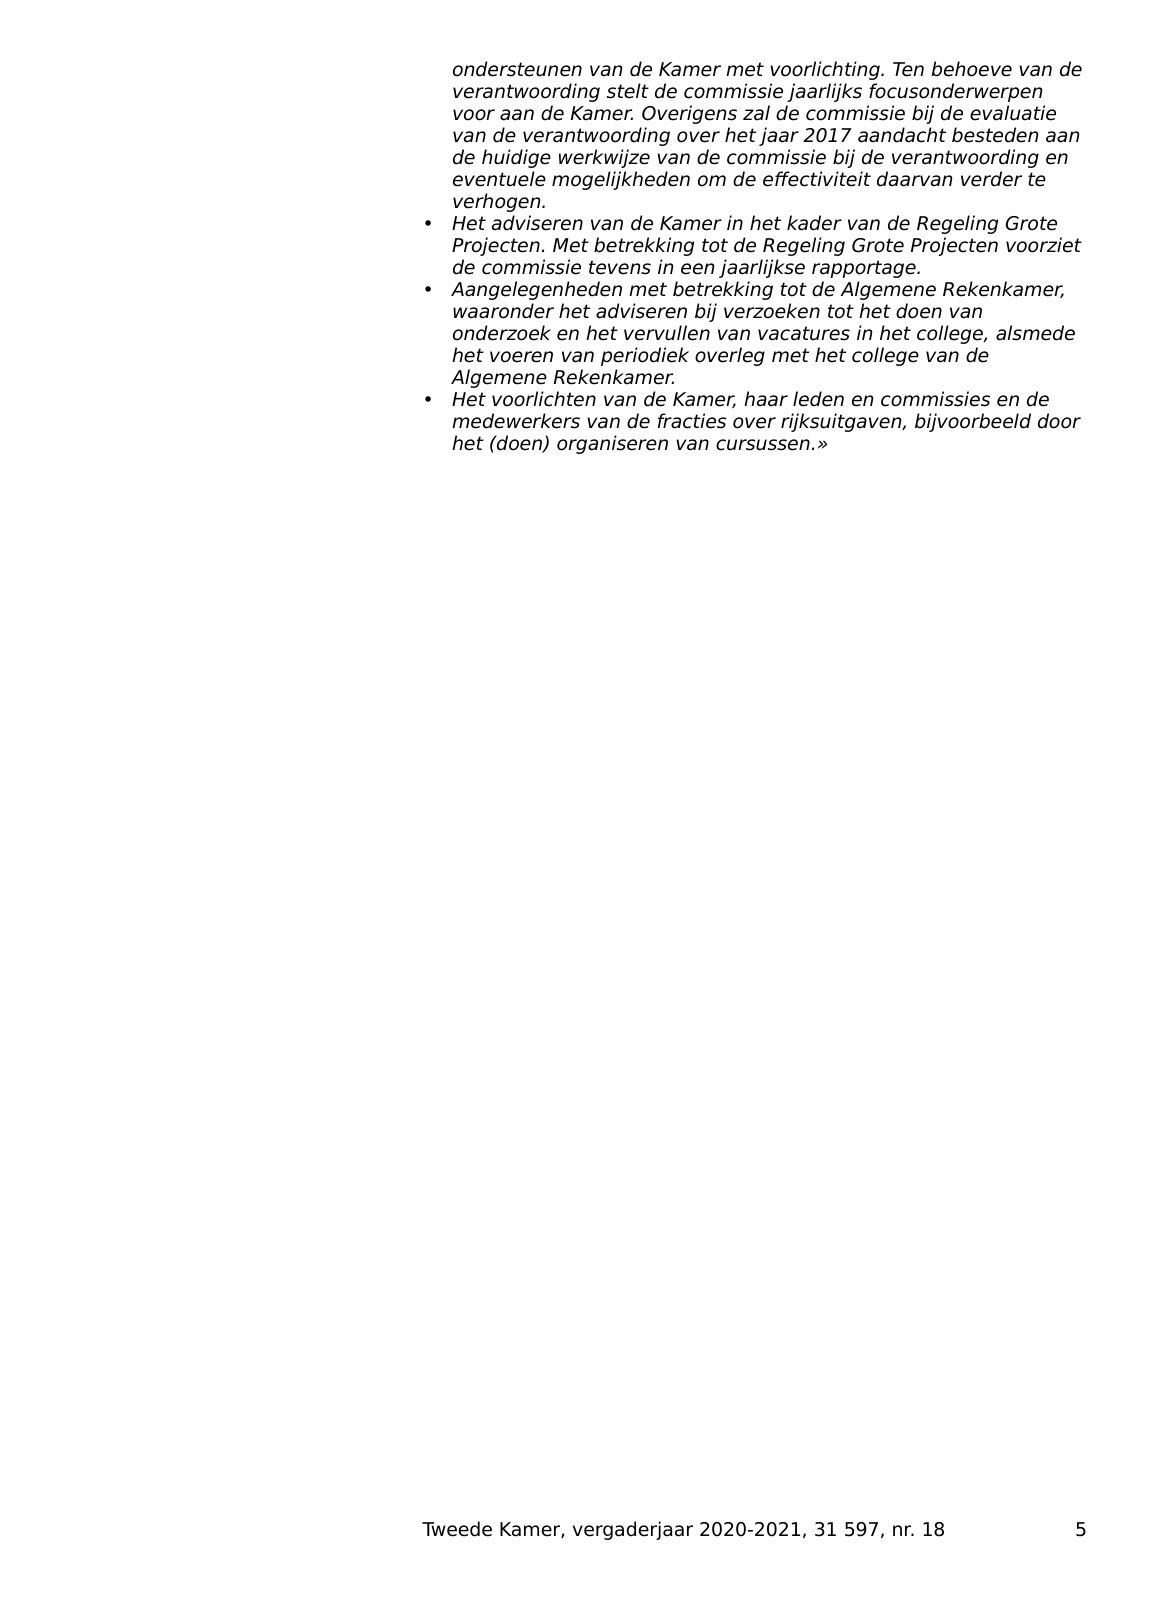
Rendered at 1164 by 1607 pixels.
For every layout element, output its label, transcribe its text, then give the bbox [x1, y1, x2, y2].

text • Het voorlichten van de Kamer, haar leden en commissies en de medewerkers van de fracties over rijksuitgaven, bijvoorbeeld door het (doen) organiseren van cursussen.» [422, 389, 1087, 455]
text ondersteunen van de Kamer met voorlichting. Ten behoeve van de verantwoording stelt de commissie jaarlijks focusonderwerpen voor aan de Kamer. Overigens zal de commissie bij de evaluatie van de verantwoording over het jaar 2017 aandacht besteden aan de huidige werkwijze van de commissie bij de verantwoording en eventuele mogelijkheden om de effectiviteit daarvan verder te verhogen. [422, 59, 1087, 213]
text • Aangelegenheden met betrekking tot de Algemene Rekenkamer, waaronder het adviseren bij verzoeken tot het doen van onderzoek en het vervullen van vacatures in het college, alsmede het voeren van periodiek overleg met het college van de Algemene Rekenkamer. [422, 279, 1087, 389]
text • Het adviseren van de Kamer in het kader van de Regeling Grote Projecten. Met betrekking tot de Regeling Grote Projecten voorziet de commissie tevens in een jaarlijkse rapportage. [422, 213, 1087, 279]
